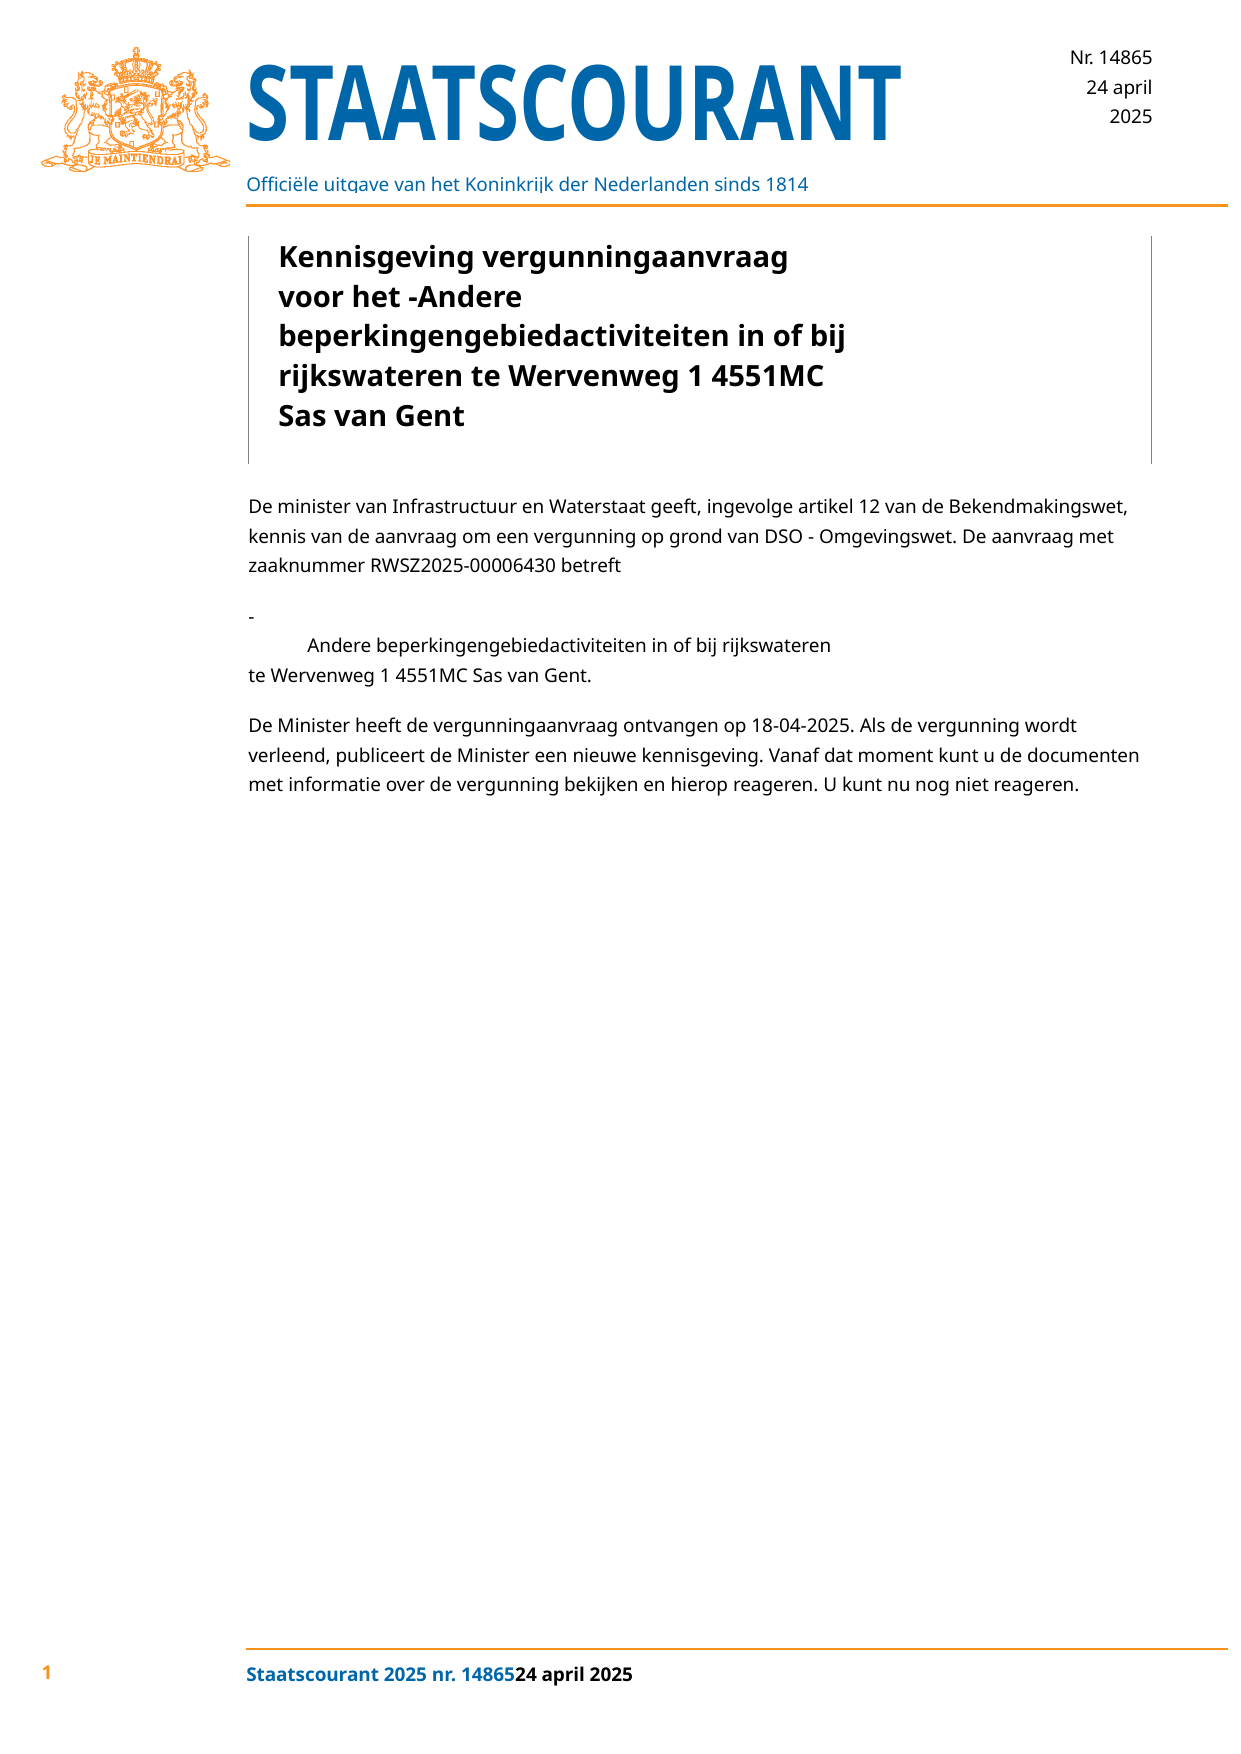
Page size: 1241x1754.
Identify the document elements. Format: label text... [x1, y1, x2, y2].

text te Wervenweg 1 4551MC Sas van Gent. [248, 662, 1152, 688]
table_header Kennisgeving vergunningaanvraag voor het -Andere beperkingengebiedactiviteiten in of bij rijkswateren te Wervenweg 1 4551MC Sas van Gent [249, 236, 850, 464]
table_header [850, 236, 912, 413]
table_header [850, 414, 1151, 464]
table_header [1090, 236, 1151, 413]
text De Minister heeft de vergunningaanvraag ontvangen op 18-04-2025. Als de vergunning wordt verleend, publiceert de Minister een nieuwe kennisgeving. Vanaf dat moment kunt u de documenten met informatie over de vergunning bekijken en hierop reageren. U kunt nu nog niet reageren. [248, 712, 1152, 797]
picture [912, 236, 1090, 414]
list Andere beperkingengebiedactiviteiten in of bij rijkswateren [248, 632, 1152, 658]
text De minister van Infrastructuur en Waterstaat geeft, ingevolge artikel 12 van de Bekendmakingswet, kennis van de aanvraag om een vergunning op grond van DSO - Omgevingswet. De aanvraag met zaaknummer RWSZ2025-00006430 betreft [248, 493, 1152, 578]
picture [41, 47, 231, 172]
